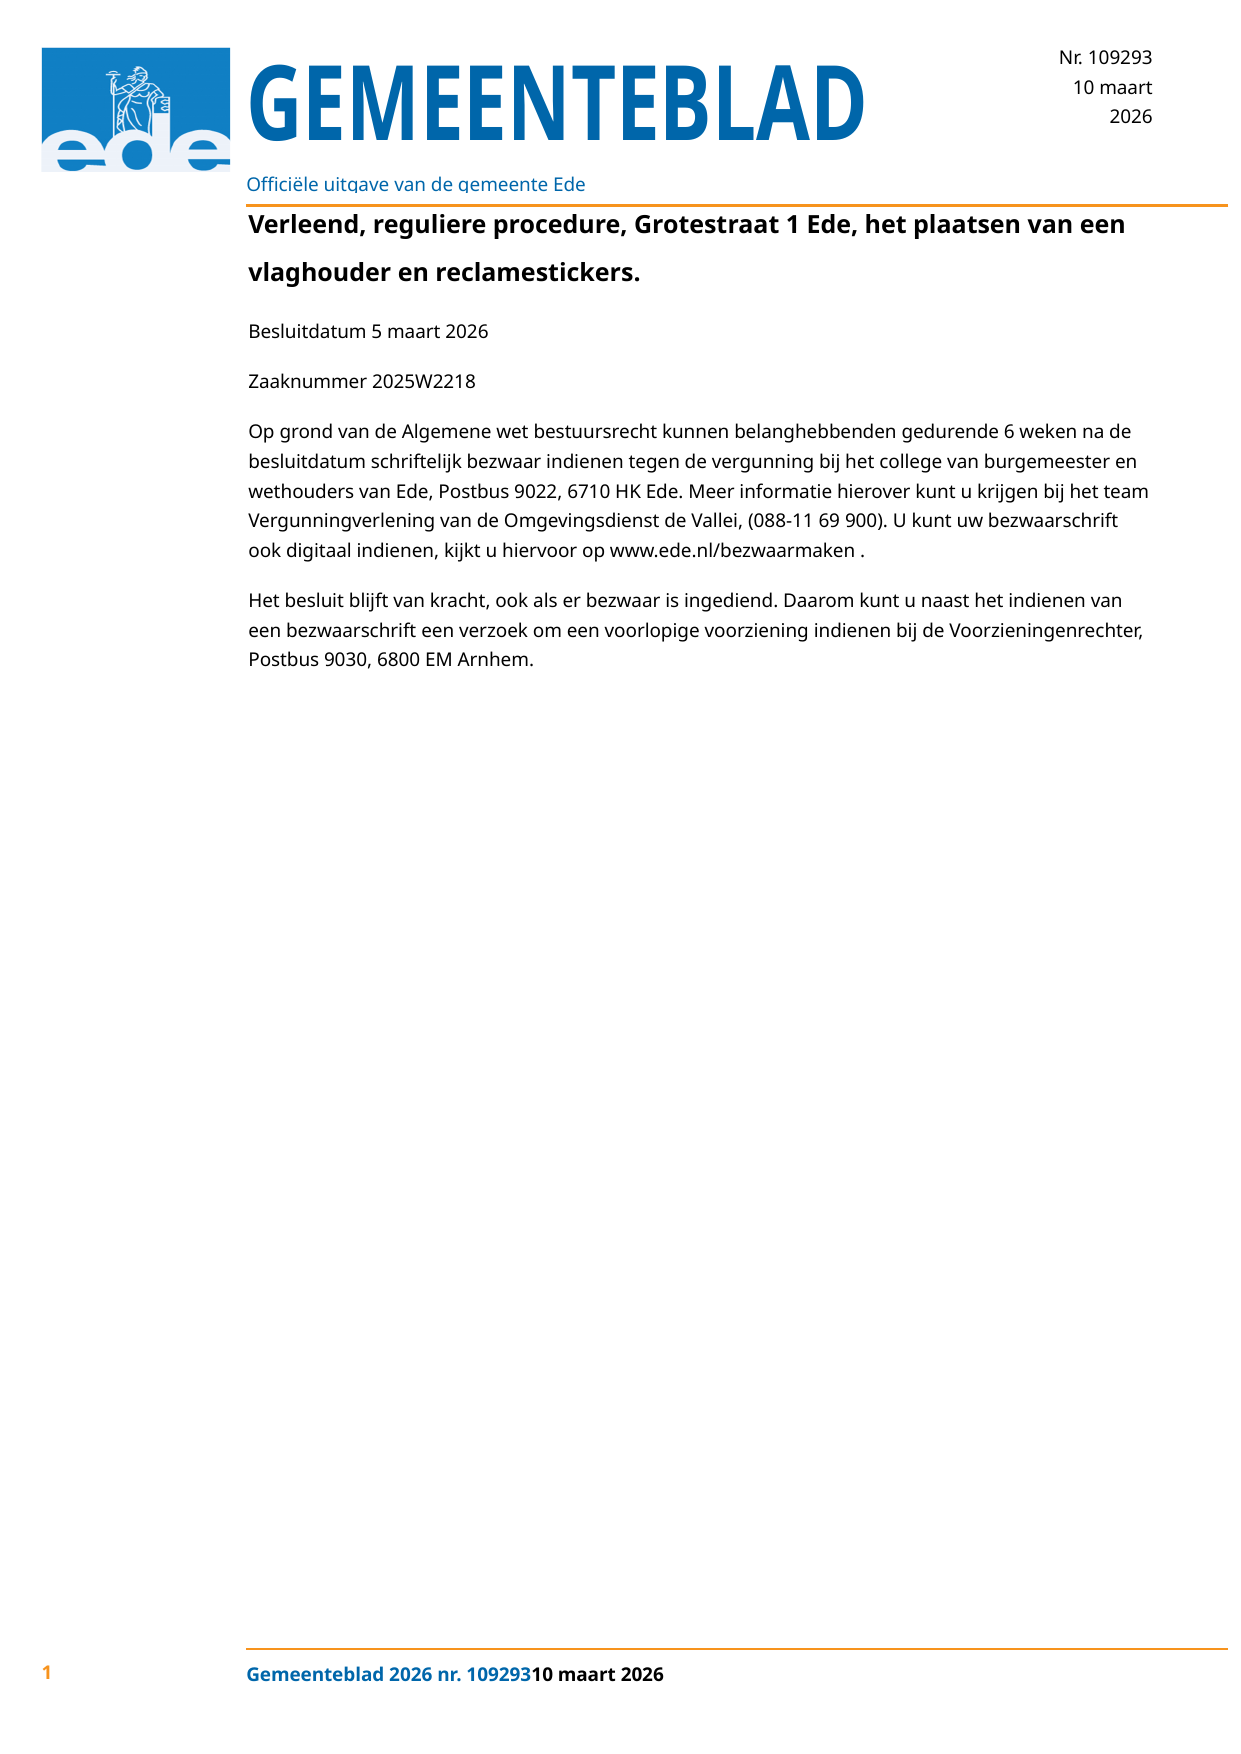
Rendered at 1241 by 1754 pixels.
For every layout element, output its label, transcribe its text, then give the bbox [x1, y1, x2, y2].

text Het besluit blijft van kracht, ook als er bezwaar is ingediend. Daarom kunt u naast het indienen van een bezwaarschrift een verzoek om een voorlopige voorziening indienen bij de Voorzieningenrechter, Postbus 9030, 6800 EM Arnhem. [248, 587, 1152, 672]
text Zaaknummer 2025W2218 [248, 368, 1152, 394]
picture [41, 47, 231, 172]
text Verleend, reguliere procedure, Grotestraat 1 Ede, het plaatsen van een vlaghouder en reclamestickers. [248, 207, 1152, 288]
text Besluitdatum 5 maart 2026 [248, 318, 1152, 344]
text Op grond van de Algemene wet bestuursrecht kunnen belanghebbenden gedurende 6 weken na de besluitdatum schriftelijk bezwaar indienen tegen de vergunning bij het college van burgemeester en wethouders van Ede, Postbus 9022, 6710 HK Ede. Meer informatie hierover kunt u krijgen bij het team Vergunningverlening van de Omgevingsdienst de Vallei, (088-11 69 900). U kunt uw bezwaarschrift ook digitaal indienen, kijkt u hiervoor op www.ede.nl/bezwaarmaken . [248, 419, 1152, 563]
